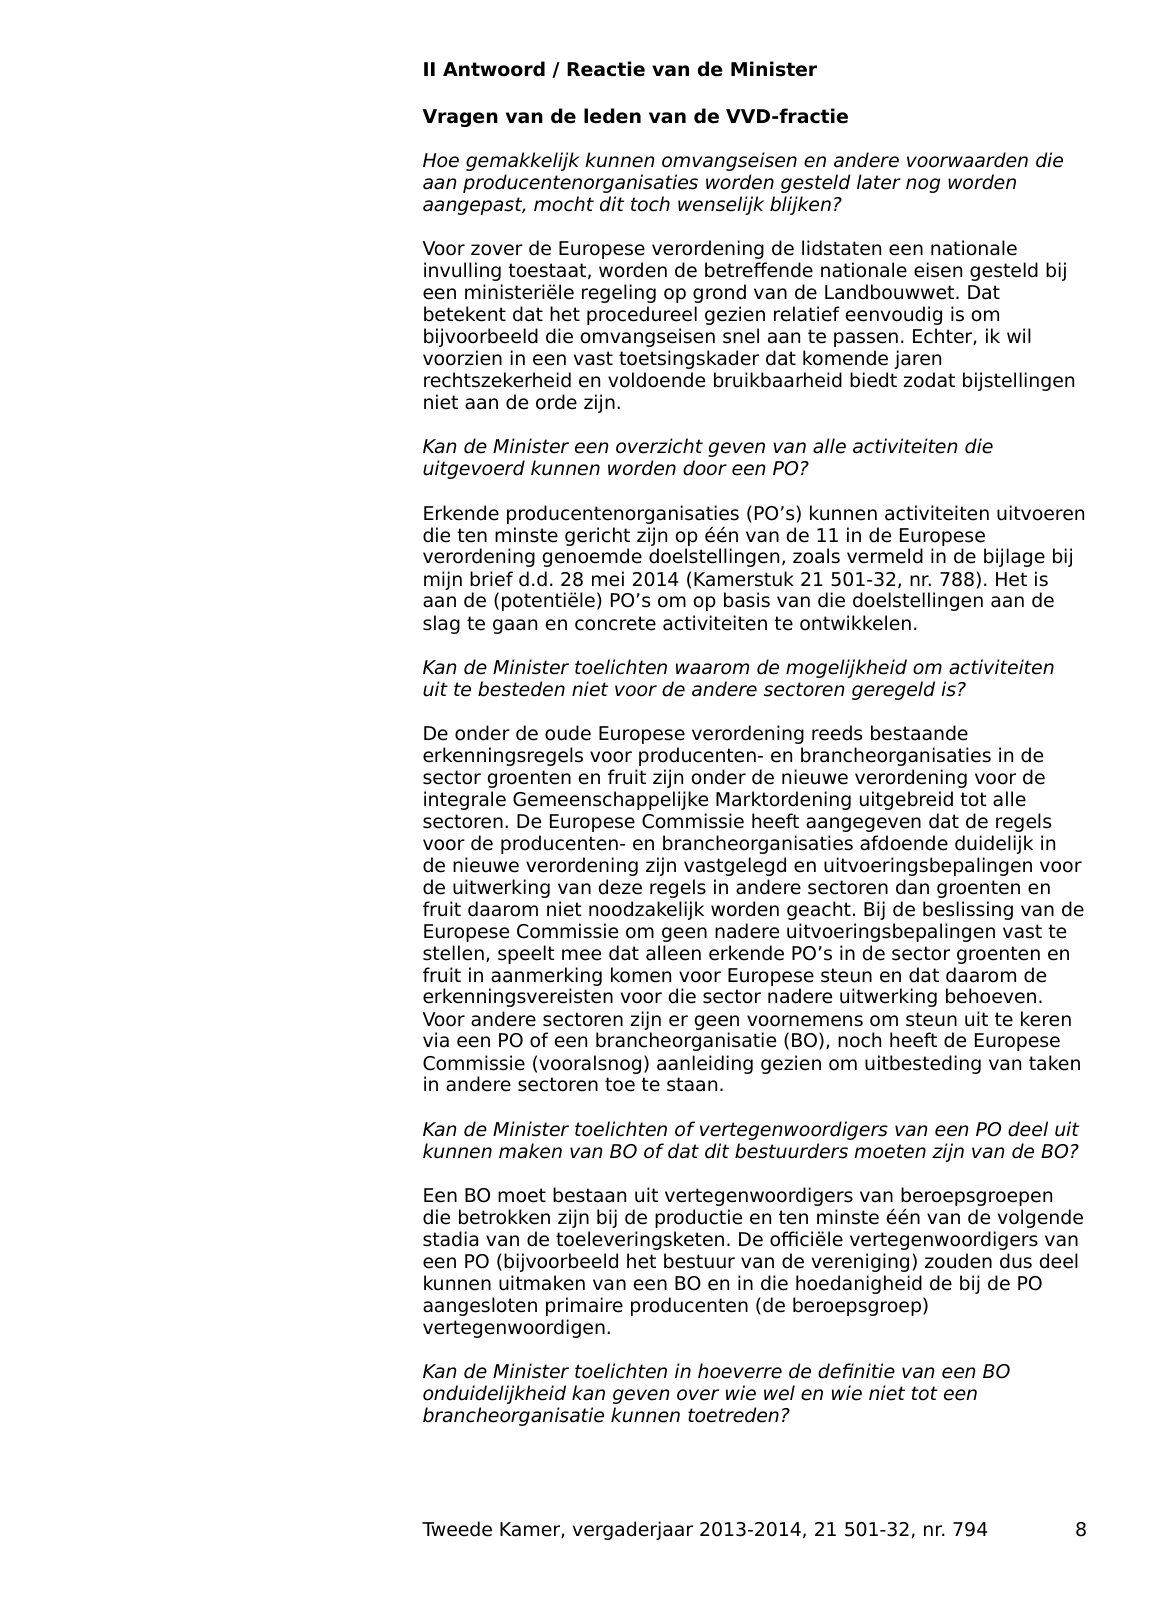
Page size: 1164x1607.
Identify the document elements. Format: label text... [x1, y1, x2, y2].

text De onder de oude Europese verordening reeds bestaande erkenningsregels voor producenten- en brancheorganisaties in de sector groenten en fruit zijn onder de nieuwe verordening voor de integrale Gemeenschappelijke Marktordening uitgebreid tot alle sectoren. De Europese Commissie heeft aangegeven dat de regels voor de producenten- en brancheorganisaties afdoende duidelijk in de nieuwe verordening zijn vastgelegd en uitvoeringsbepalingen voor de uitwerking van deze regels in andere sectoren dan groenten en fruit daarom niet noodzakelijk worden geacht. Bij de beslissing van de Europese Commissie om geen nadere uitvoeringsbepalingen vast te stellen, speelt mee dat alleen erkende PO’s in de sector groenten en fruit in aanmerking komen voor Europese steun en dat daarom de erkenningsvereisten voor die sector nadere uitwerking behoeven. Voor andere sectoren zijn er geen voornemens om steun uit te keren via een PO of een brancheorganisatie (BO), noch heeft de Europese Commissie (vooralsnog) aanleiding gezien om uitbesteding van taken in andere sectoren toe te staan. [422, 723, 1087, 1096]
subtitle Vragen van de leden van de VVD-fractie [422, 106, 1087, 128]
subtitle II Antwoord / Reactie van de Minister [422, 59, 1087, 81]
text Erkende producentenorganisaties (PO’s) kunnen activiteiten uitvoeren die ten minste gericht zijn op één van de 11 in de Europese verordening genoemde doelstellingen, zoals vermeld in de bijlage bij mijn brief d.d. 28 mei 2014 (Kamerstuk 21 501-32, nr. 788). Het is aan de (potentiële) PO’s om op basis van die doelstellingen aan de slag te gaan en concrete activiteiten te ontwikkelen. [422, 502, 1087, 634]
text Kan de Minister toelichten of vertegenwoordigers van een PO deel uit kunnen maken van BO of dat dit bestuurders moeten zijn van de BO? [422, 1118, 1087, 1162]
text Kan de Minister toelichten waarom de mogelijkheid om activiteiten uit te besteden niet voor de andere sectoren geregeld is? [422, 657, 1087, 701]
text Een BO moet bestaan uit vertegenwoordigers van beroepsgroepen die betrokken zijn bij de productie en ten minste één van de volgende stadia van de toeleveringsketen. De officiële vertegenwoordigers van een PO (bijvoorbeeld het bestuur van de vereniging) zouden dus deel kunnen uitmaken van een BO en in die hoedanigheid de bij de PO aangesloten primaire producenten (de beroepsgroep) vertegenwoordigen. [422, 1185, 1087, 1338]
text Kan de Minister een overzicht geven van alle activiteiten die uitgevoerd kunnen worden door een PO? [422, 436, 1087, 480]
text Kan de Minister toelichten in hoeverre de definitie van een BO onduidelijkheid kan geven over wie wel en wie niet tot een brancheorganisatie kunnen toetreden? [422, 1361, 1087, 1427]
text Hoe gemakkelijk kunnen omvangseisen en andere voorwaarden die aan producentenorganisaties worden gesteld later nog worden aangepast, mocht dit toch wenselijk blijken? [422, 150, 1087, 216]
text Voor zover de Europese verordening de lidstaten een nationale invulling toestaat, worden de betreffende nationale eisen gesteld bij een ministeriële regeling op grond van de Landbouwwet. Dat betekent dat het procedureel gezien relatief eenvoudig is om bijvoorbeeld die omvangseisen snel aan te passen. Echter, ik wil voorzien in een vast toetsingskader dat komende jaren rechtszekerheid en voldoende bruikbaarheid biedt zodat bijstellingen niet aan de orde zijn. [422, 238, 1087, 414]
